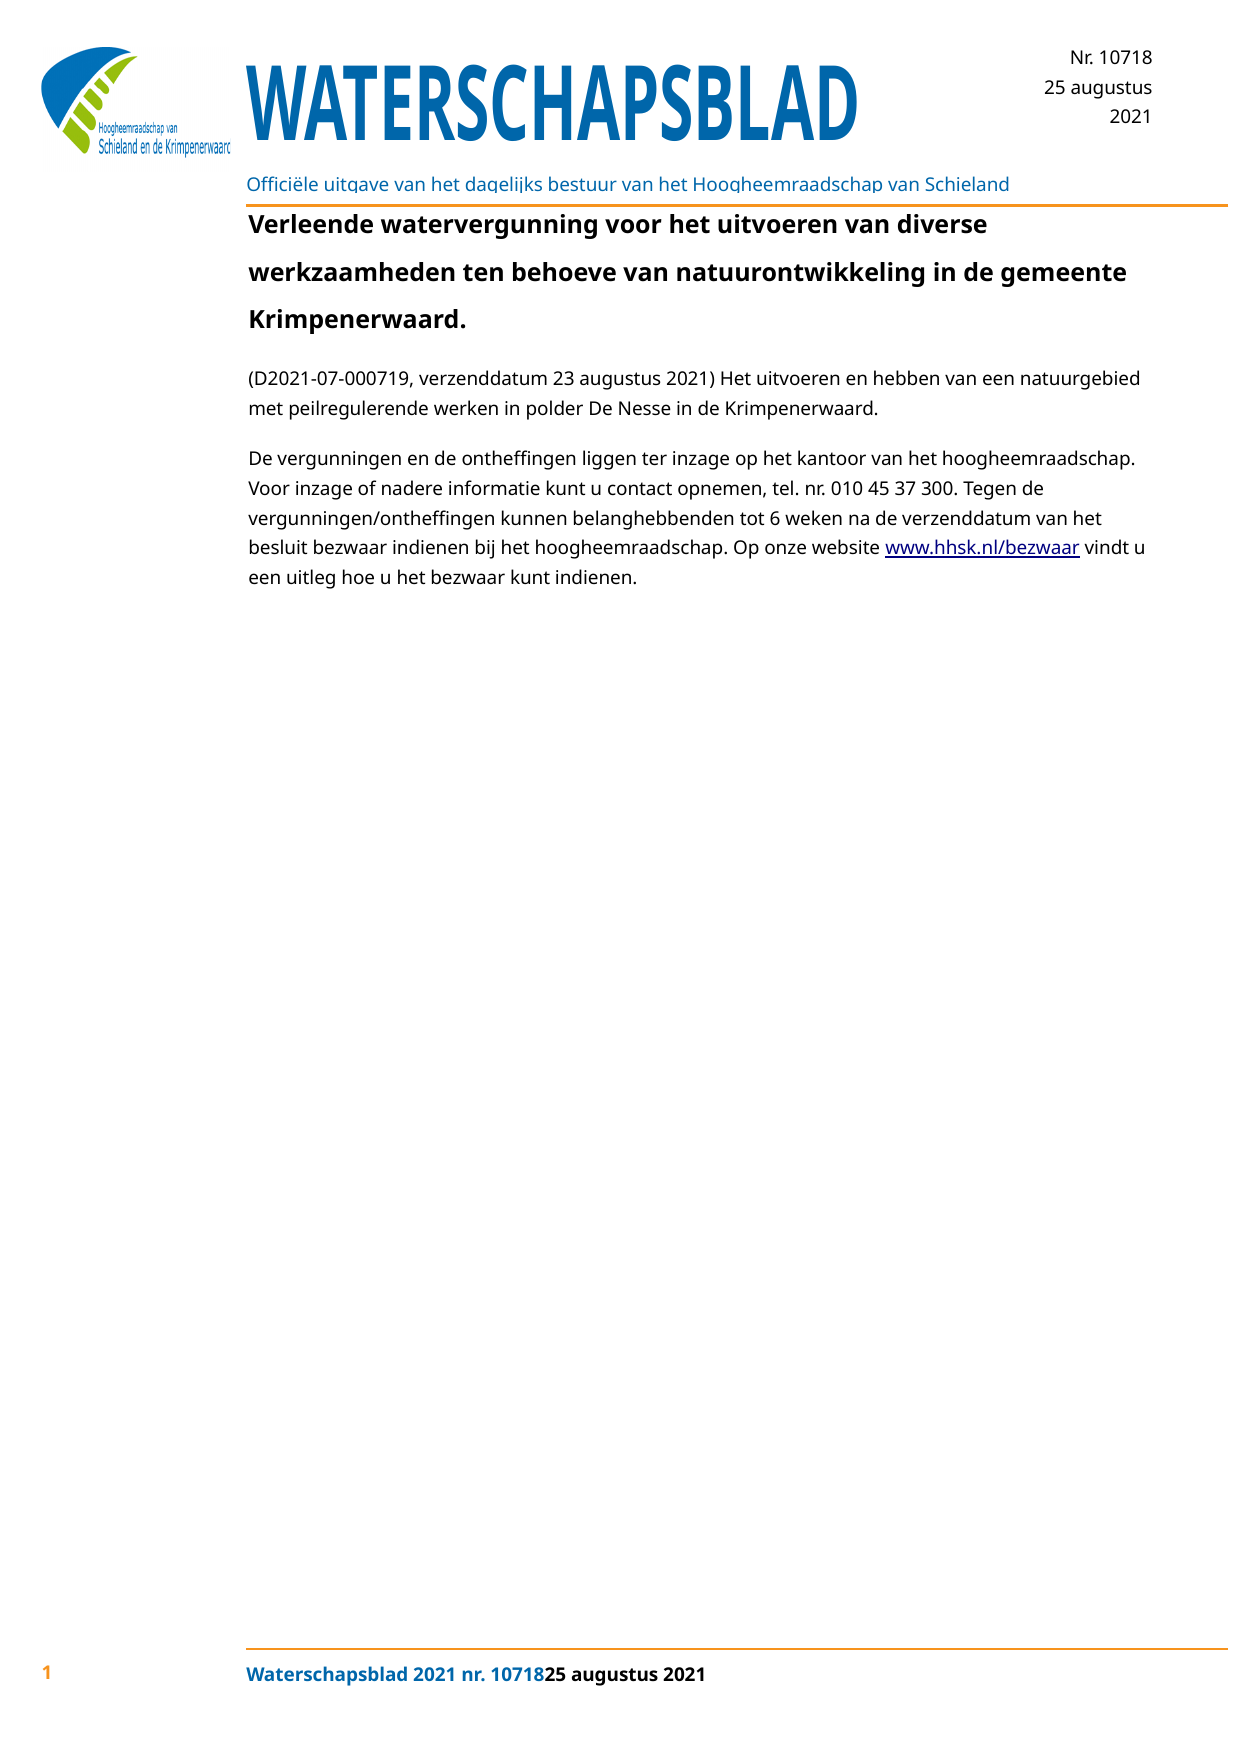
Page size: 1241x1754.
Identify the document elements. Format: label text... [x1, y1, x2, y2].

text Verleende watervergunning voor het uitvoeren van diverse werkzaamheden ten behoeve van natuurontwikkeling in de gemeente Krimpenerwaard. [248, 207, 1152, 336]
text (D2021-07-000719, verzenddatum 23 augustus 2021) Het uitvoeren en hebben van een natuurgebied met peilregulerende werken in polder De Nesse in de Krimpenerwaard. [248, 366, 1152, 421]
text De vergunningen en de ontheffingen liggen ter inzage op het kantoor van het hoogheemraadschap. Voor inzage of nadere informatie kunt u contact opnemen, tel. nr. 010 45 37 300. Tegen de vergunningen/ontheffingen kunnen belanghebbenden tot 6 weken na de verzenddatum van het besluit bezwaar indienen bij het hoogheemraadschap. Op onze website www.hhsk.nl/bezwaar vindt u een uitleg hoe u het bezwaar kunt indienen. [248, 446, 1152, 589]
picture [41, 47, 231, 172]
